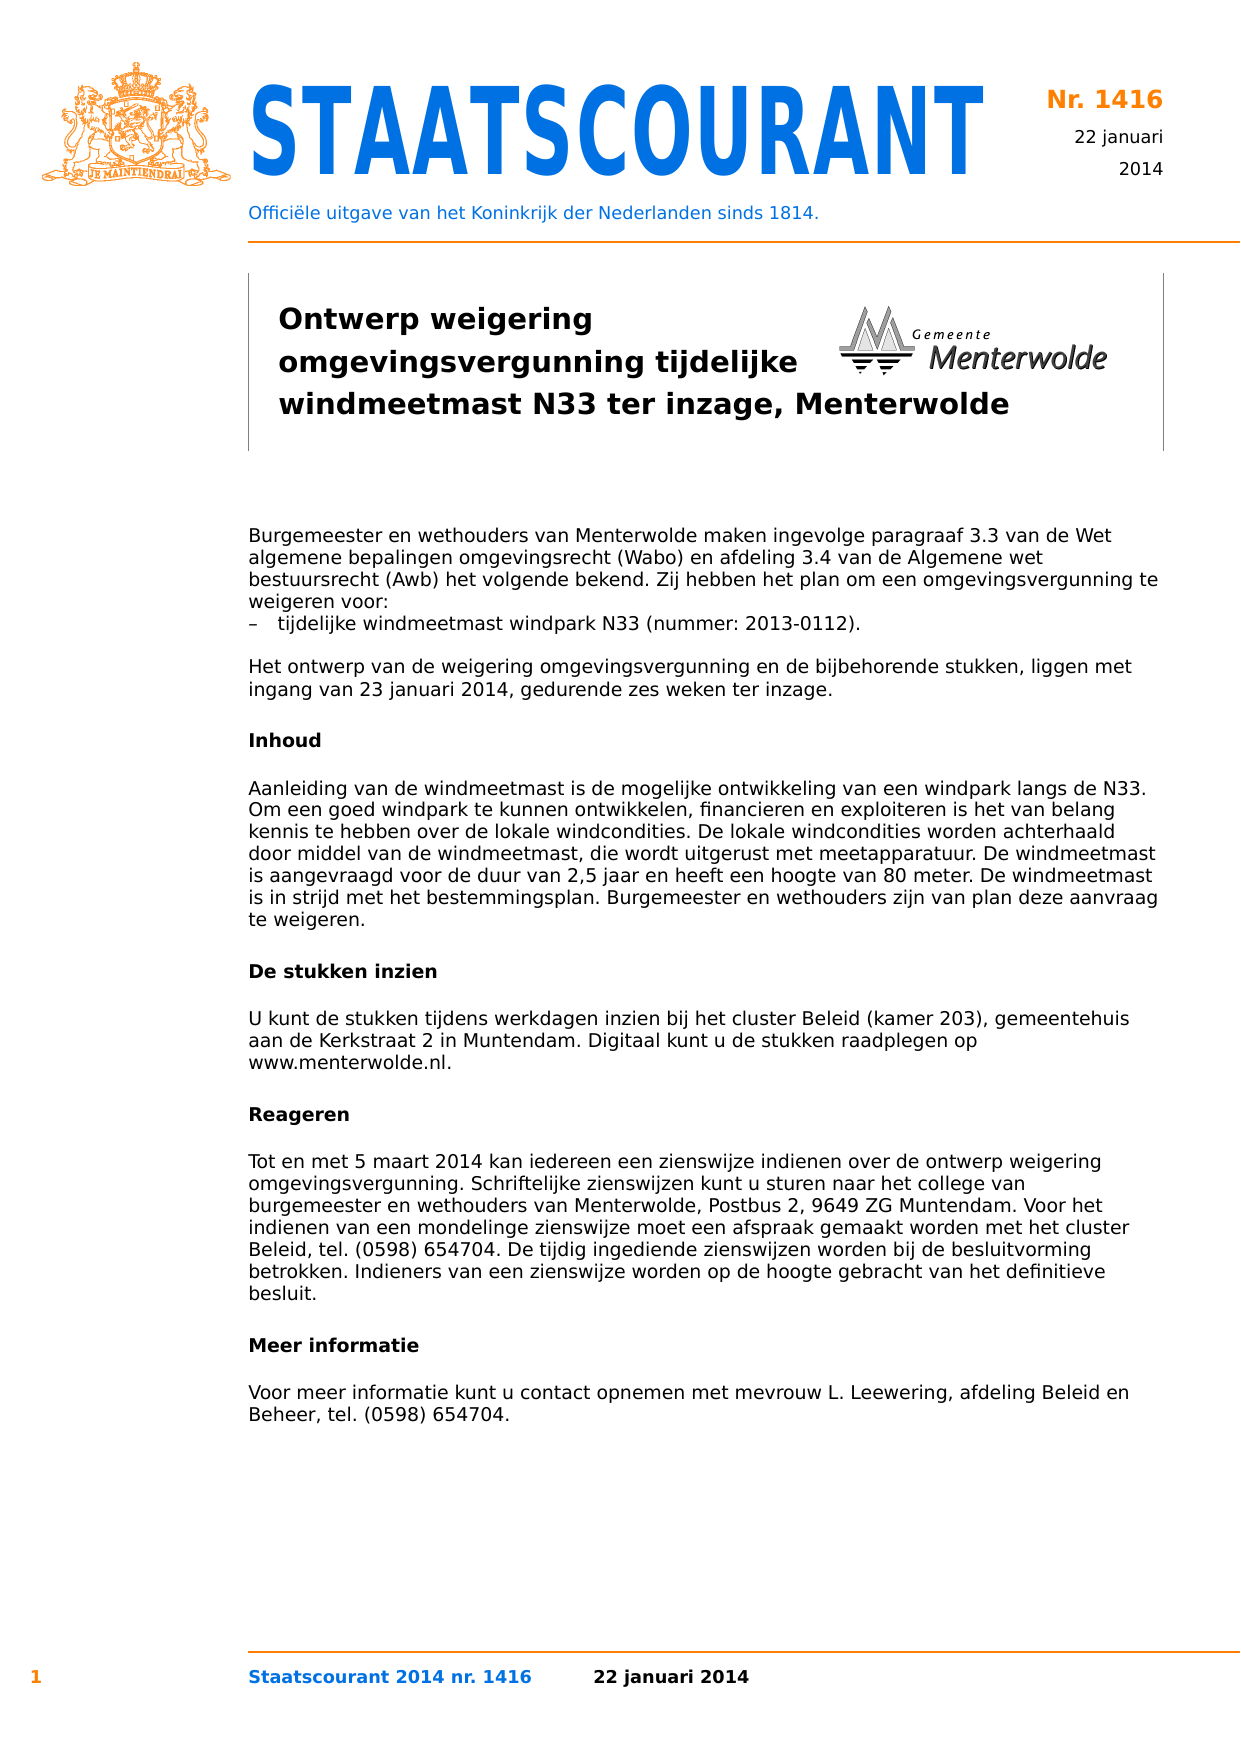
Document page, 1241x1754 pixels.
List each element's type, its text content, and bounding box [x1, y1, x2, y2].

subtitle Inhoud [248, 730, 1163, 752]
subtitle Reageren [248, 1104, 1163, 1126]
table_header [25, 62, 248, 241]
text Voor meer informatie kunt u contact opnemen met mevrouw L. Leewering, afdeling Beleid en Beheer, tel. (0598) 654704. [248, 1382, 1163, 1426]
picture [41, 62, 231, 186]
table_cell Officiële uitgave van het Koninkrijk der Nederlanden sinds 1814. [248, 203, 1240, 241]
table_header Nr. 1416 [998, 62, 1240, 121]
table_cell 22 januari [998, 121, 1240, 153]
text U kunt de stukken tijdens werkdagen inzien bij het cluster Beleid (kamer 203), gemeentehuis aan de Kerkstraat 2 in Muntendam. Digitaal kunt u de stukken raadplegen op www.menterwolde.nl. [248, 1008, 1163, 1074]
subtitle De stukken inzien [248, 961, 1163, 983]
subtitle Ontwerp weigering omgevingsvergunning tijdelijke windmeetmast N33 ter inzage, Menterwolde [249, 273, 1163, 451]
text Tot en met 5 maart 2014 kan iedereen een zienswijze indienen over de ontwerp weigering omgevingsvergunning. Schriftelijke zienswijzen kunt u sturen naar het college van burgemeester en wethouders van Menterwolde, Postbus 2, 9649 ZG Muntendam. Voor het indienen van een mondelinge zienswijze moet een afspraak gemaakt worden met het cluster Beleid, tel. (0598) 654704. De tijdig ingediende zienswijzen worden bij de besluitvorming betrokken. Indieners van een zienswijze worden op de hoogte gebracht van het definitieve besluit. [248, 1151, 1163, 1305]
text Burgemeester en wethouders van Menterwolde maken ingevolge paragraaf 3.3 van de Wet algemene bepalingen omgevingsrecht (Wabo) en afdeling 3.4 van de Algemene wet bestuursrecht (Awb) het volgende bekend. Zij hebben het plan om een omgevingsvergunning te weigeren voor: [248, 525, 1163, 613]
table_cell 2014 [998, 153, 1240, 203]
picture [838, 302, 1134, 380]
text – tijdelijke windmeetmast windpark N33 (nummer: 2013-0112). [248, 613, 1163, 634]
text Aanleiding van de windmeetmast is de mogelijke ontwikkeling van een windpark langs de N33. Om een goed windpark te kunnen ontwikkelen, financieren en exploiteren is het van belang kennis te hebben over de lokale windcondities. De lokale windcondities worden achterhaald door middel van de windmeetmast, die wordt uitgerust met meetapparatuur. De windmeetmast is aangevraagd voor de duur van 2,5 jaar en heeft een hoogte van 80 meter. De windmeetmast is in strijd met het bestemmingsplan. Burgemeester en wethouders zijn van plan deze aanvraag te weigeren. [248, 777, 1163, 931]
table_header STAATSCOURANT [248, 62, 998, 203]
subtitle Meer informatie [248, 1335, 1163, 1357]
text Het ontwerp van de weigering omgevingsvergunning en de bijbehorende stukken, liggen met ingang van 23 januari 2014, gedurende zes weken ter inzage. [248, 656, 1163, 700]
